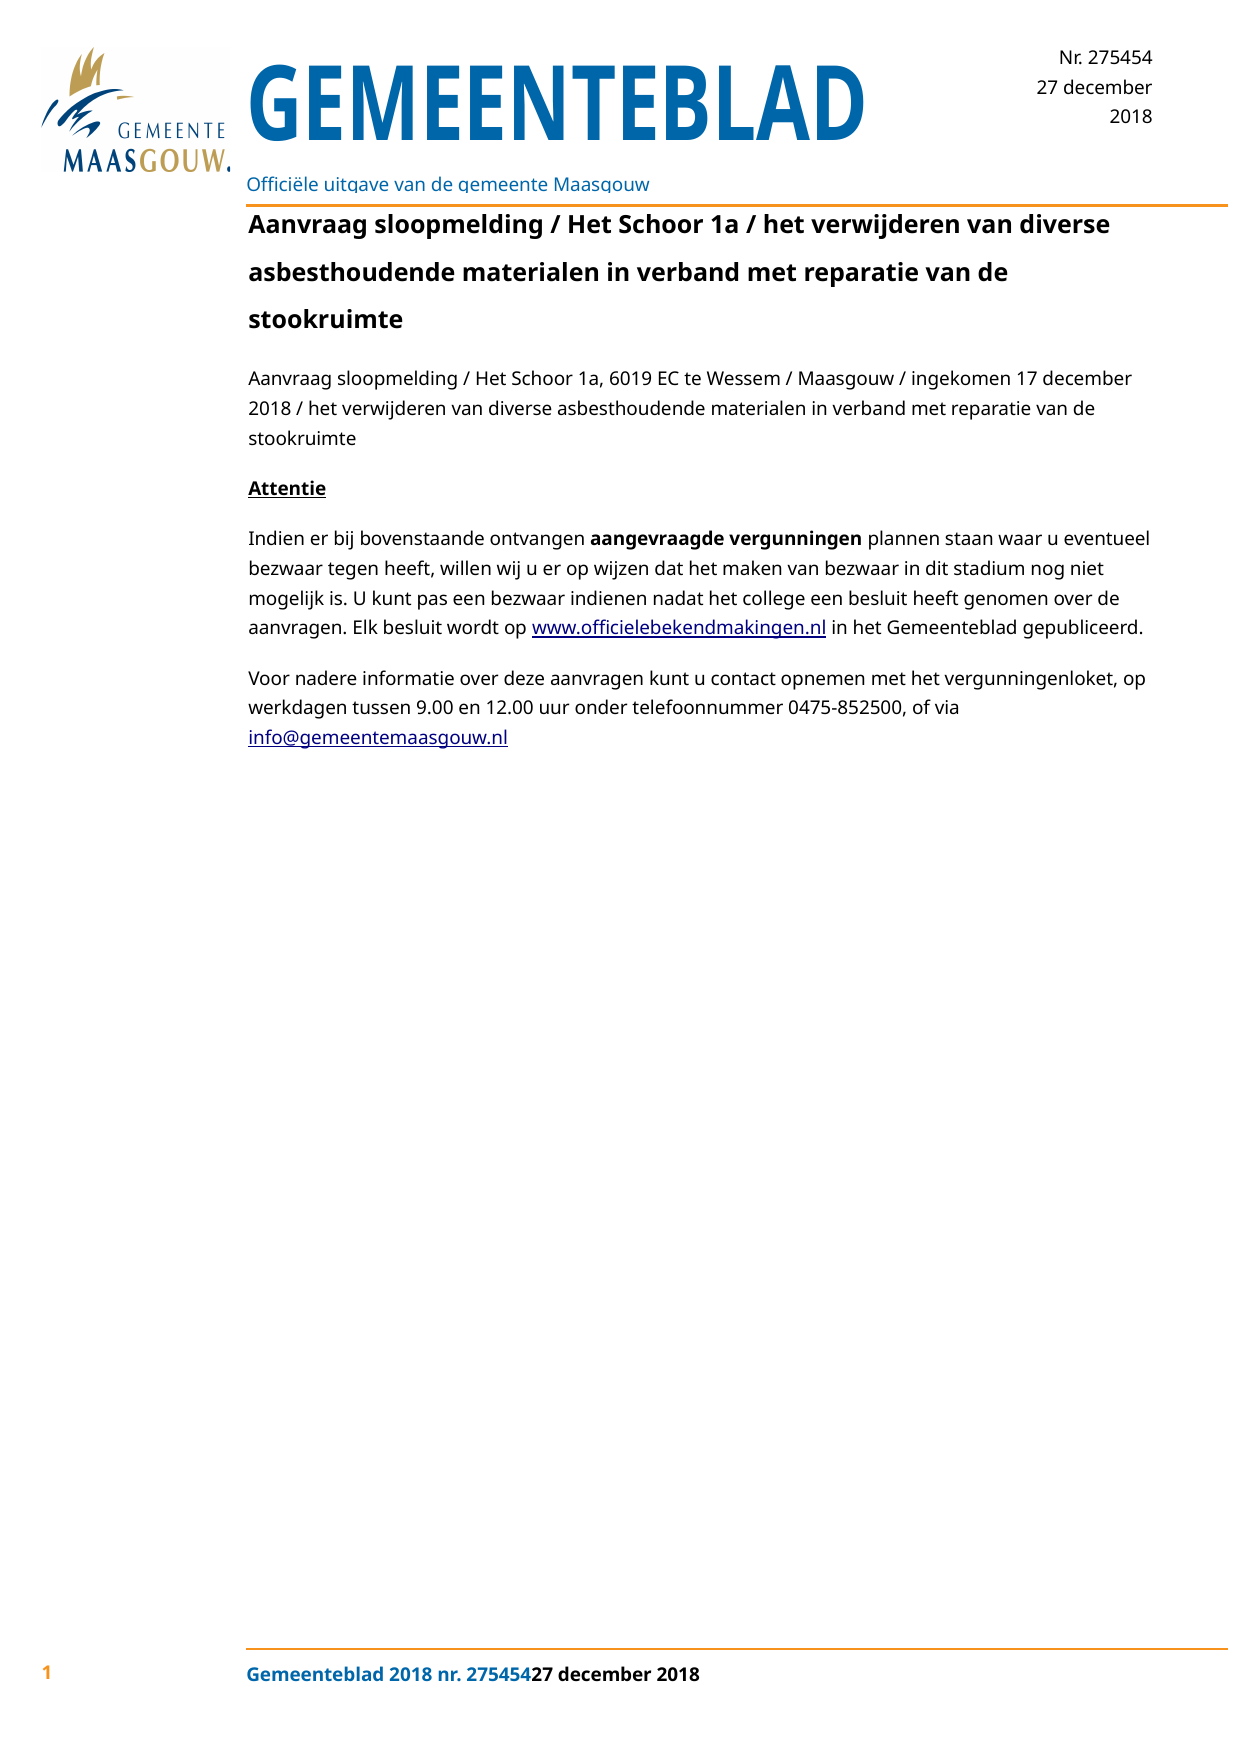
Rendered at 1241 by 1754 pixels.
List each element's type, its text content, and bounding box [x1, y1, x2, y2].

text Attentie [248, 475, 1152, 501]
text Aanvraag sloopmelding / Het Schoor 1a / het verwijderen van diverse asbesthoudende materialen in verband met reparatie van de stookruimte [248, 207, 1152, 336]
picture [41, 47, 231, 172]
text Voor nadere informatie over deze aanvragen kunt u contact opnemen met het vergunningenloket, op werkdagen tussen 9.00 en 12.00 uur onder telefoonnummer 0475-852500, of via info@gemeentemaasgouw.nl [248, 665, 1152, 749]
text Indien er bij bovenstaande ontvangen aangevraagde vergunningen plannen staan waar u eventueel bezwaar tegen heeft, willen wij u er op wijzen dat het maken van bezwaar in dit stadium nog niet mogelijk is. U kunt pas een bezwaar indienen nadat het college een besluit heeft genomen over de aanvragen. Elk besluit wordt op www.officielebekendmakingen.nl in het Gemeenteblad gepubliceerd. [248, 526, 1152, 640]
text Aanvraag sloopmelding / Het Schoor 1a, 6019 EC te Wessem / Maasgouw / ingekomen 17 december 2018 / het verwijderen van diverse asbesthoudende materialen in verband met reparatie van de stookruimte [248, 366, 1152, 450]
